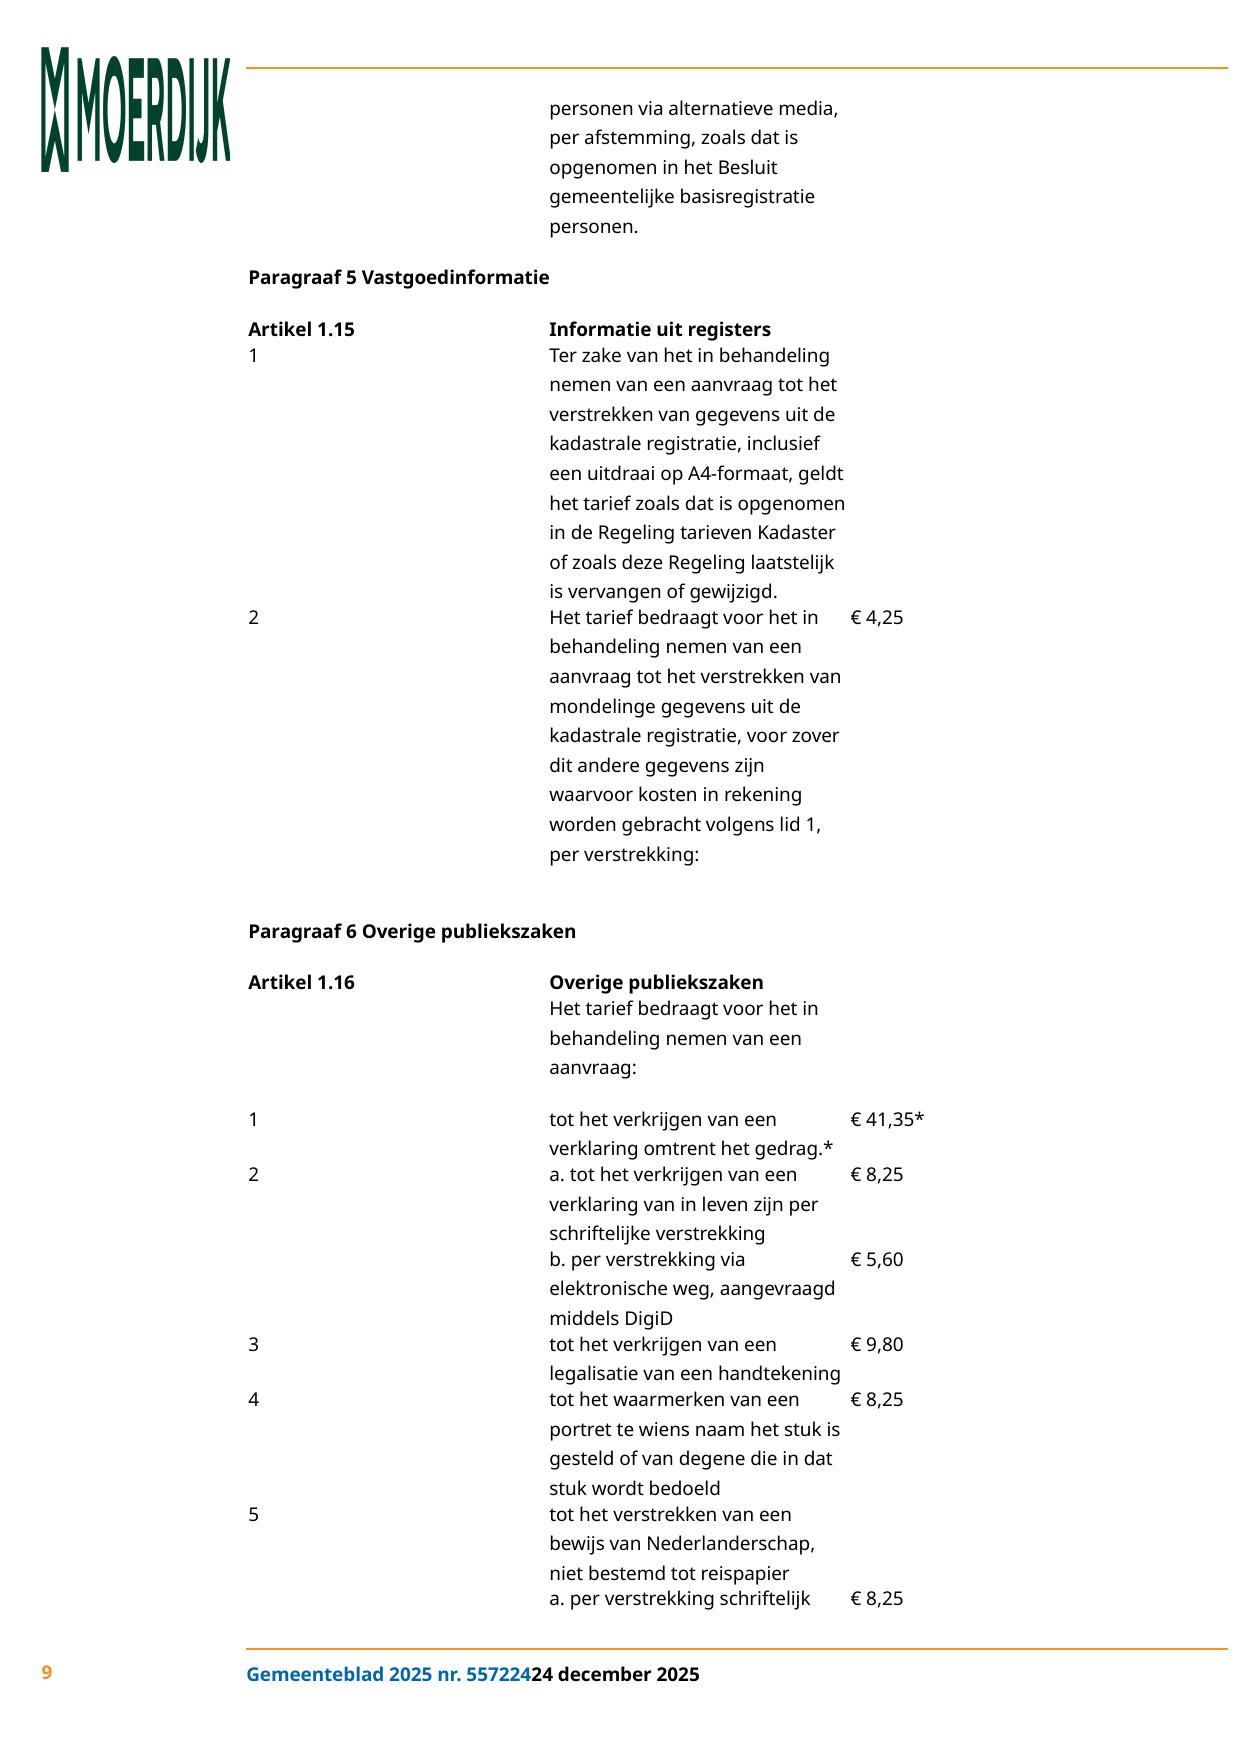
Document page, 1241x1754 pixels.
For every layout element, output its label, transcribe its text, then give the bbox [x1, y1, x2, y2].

table_cell Het tarief bedraagt voor het in behandeling nemen van een aanvraag: [549, 995, 850, 1080]
table_cell [850, 316, 1152, 342]
table_cell Artikel 1.16 [248, 970, 549, 995]
table_cell [248, 995, 549, 1080]
table_cell 2 [248, 1161, 549, 1331]
table_cell Ter zake van het in behandeling nemen van een aanvraag tot het verstrekken van gegevens uit de kadastrale registratie, inclusief een uitdraai op A4-formaat, geldt het tarief zoals dat is opgenomen in de Regeling tarieven Kadaster of zoals deze Regeling laatstelijk is vervangen of gewijzigd. [549, 342, 850, 604]
table_cell Informatie uit registers [549, 316, 850, 342]
table_cell [248, 892, 1152, 918]
table_cell [850, 1080, 1152, 1106]
table_cell [248, 95, 549, 239]
table_cell 5 [248, 1501, 549, 1611]
table_cell [850, 970, 1152, 995]
table_cell a. tot het verkrijgen van een verklaring van in leven zijn per schriftelijke verstrekking [549, 1161, 850, 1246]
table_cell Artikel 1.15 [248, 316, 549, 342]
table_cell [248, 239, 1152, 264]
table_cell Overige publiekszaken [549, 970, 850, 995]
table_cell [248, 1080, 549, 1106]
table_cell [248, 290, 1152, 316]
table_cell € 4,25 [850, 604, 1152, 867]
table_cell [549, 867, 850, 892]
table_cell b. per verstrekking via elektronische weg, aangevraagd middels DigiD [549, 1246, 850, 1331]
table_cell tot het verstrekken van een bewijs van Nederlanderschap, niet bestemd tot reispapier [549, 1501, 850, 1586]
table_cell 4 [248, 1386, 549, 1501]
table_cell 1 [248, 1106, 549, 1161]
table_cell [248, 944, 1152, 969]
table_cell Paragraaf 6 Overige publiekszaken [248, 918, 1152, 944]
table_cell [248, 867, 549, 892]
table_cell € 41,35* [850, 1106, 1152, 1161]
table_cell [850, 342, 1152, 604]
table_cell [549, 1080, 850, 1106]
table_cell 3 [248, 1331, 549, 1386]
table_cell € 8,25 [850, 1386, 1152, 1501]
table_cell [850, 995, 1152, 1080]
table_cell tot het waarmerken van een portret te wiens naam het stuk is gesteld of van degene die in dat stuk wordt bedoeld [549, 1386, 850, 1501]
table_cell € 5,60 [850, 1246, 1152, 1331]
table_cell € 8,25 [850, 1161, 1152, 1246]
table_cell personen via alternatieve media, per afstemming, zoals dat is opgenomen in het Besluit gemeentelijke basisregistratie personen. [549, 95, 850, 239]
table_cell Het tarief bedraagt voor het in behandeling nemen van een aanvraag tot het verstrekken van mondelinge gegevens uit de kadastrale registratie, voor zover dit andere gegevens zijn waarvoor kosten in rekening worden gebracht volgens lid 1, per verstrekking: [549, 604, 850, 867]
table_cell [850, 867, 1152, 892]
table_cell tot het verkrijgen van een legalisatie van een handtekening [549, 1331, 850, 1386]
table_cell a. per verstrekking schriftelijk [549, 1586, 850, 1611]
table_cell € 9,80 [850, 1331, 1152, 1386]
picture [41, 47, 231, 172]
table_cell Paragraaf 5 Vastgoedinformatie [248, 265, 1152, 290]
table_cell [850, 1501, 1152, 1586]
table_cell 2 [248, 604, 549, 867]
table_cell € 8,25 [850, 1586, 1152, 1611]
table_cell [850, 95, 1152, 239]
table_cell tot het verkrijgen van een verklaring omtrent het gedrag.* [549, 1106, 850, 1161]
table_cell 1 [248, 342, 549, 604]
